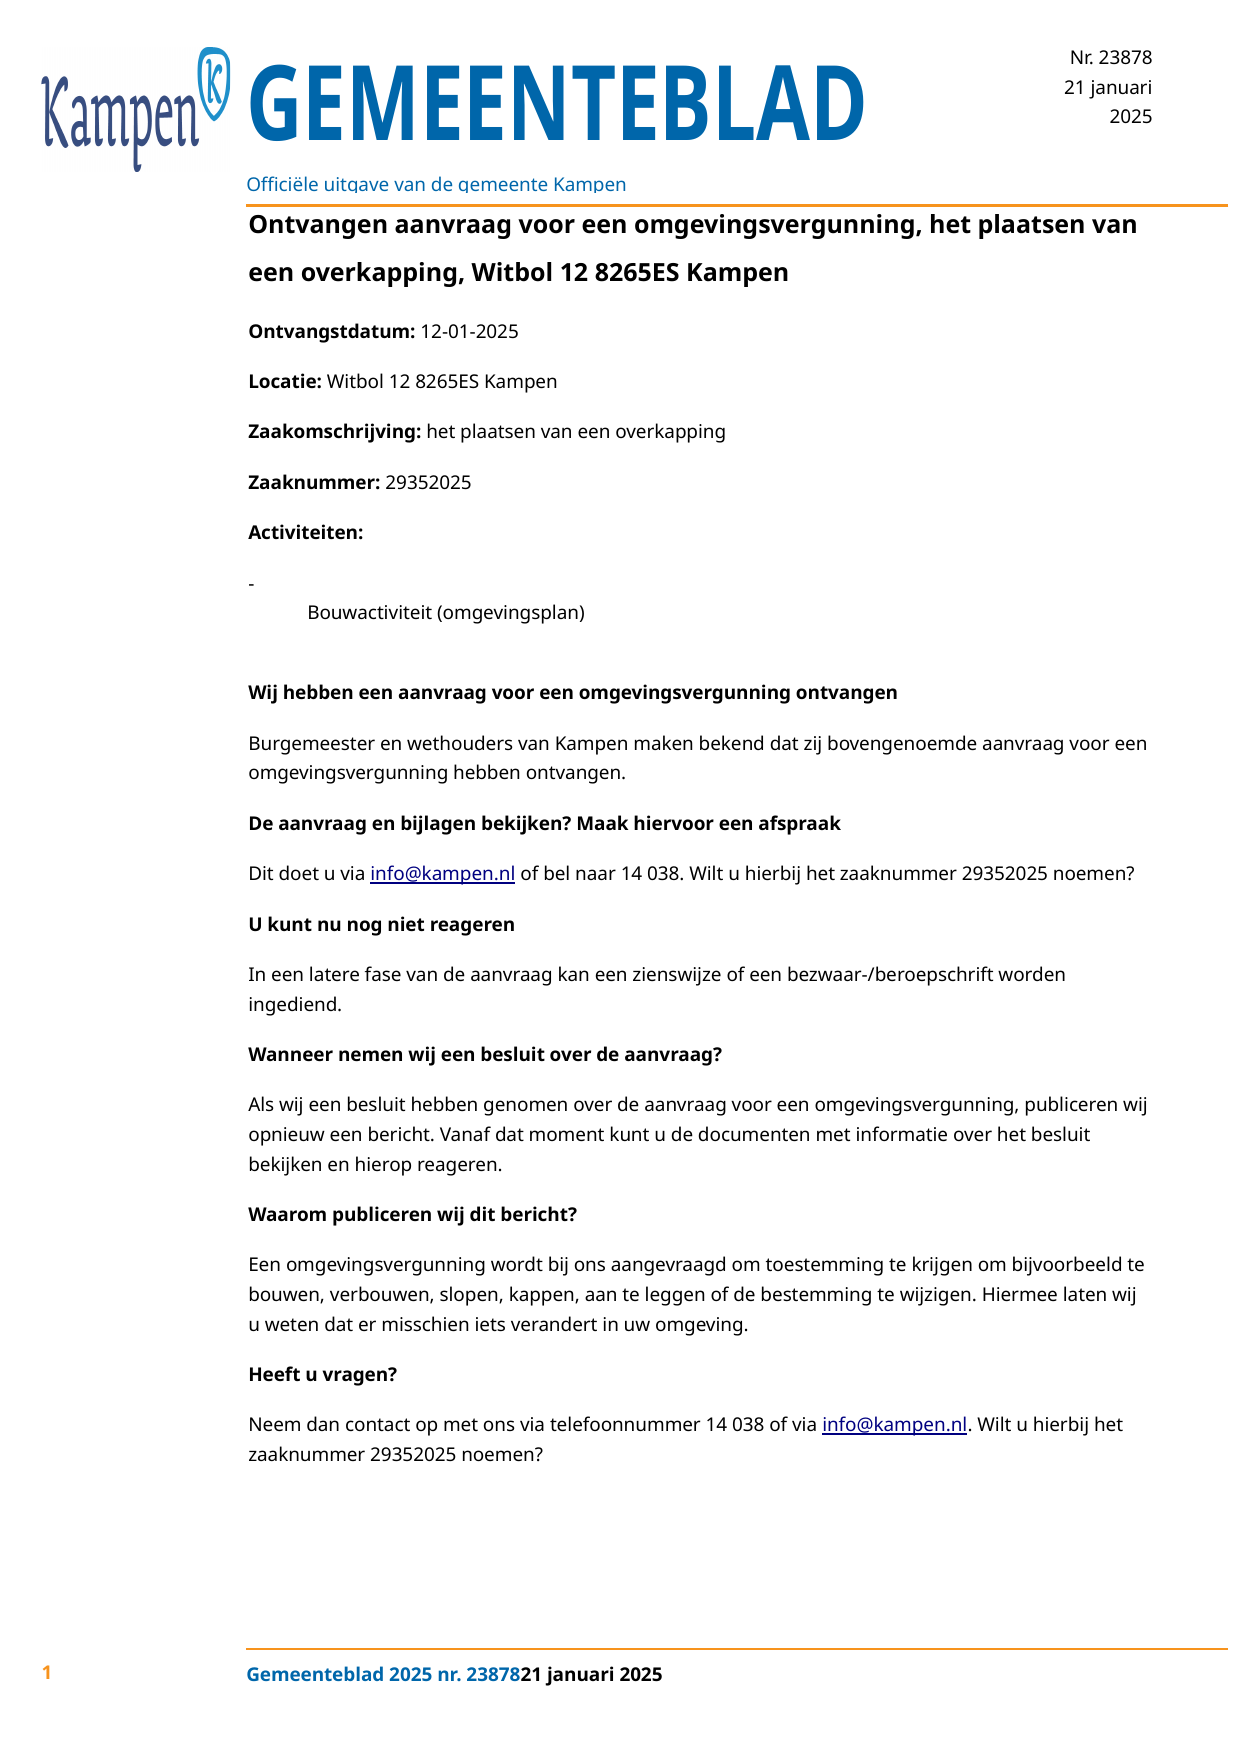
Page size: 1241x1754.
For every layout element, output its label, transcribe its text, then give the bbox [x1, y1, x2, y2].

text Zaakomschrijving: het plaatsen van een overkapping [248, 419, 1152, 444]
list Bouwactiviteit (omgevingsplan) [248, 599, 1152, 625]
picture [41, 47, 231, 172]
text U kunt nu nog niet reageren [248, 911, 1152, 937]
text Waarom publiceren wij dit bericht? [248, 1201, 1152, 1227]
text Locatie: Witbol 12 8265ES Kampen [248, 368, 1152, 394]
text Als wij een besluit hebben genomen over de aanvraag voor een omgevingsvergunning, publiceren wij opnieuw een bericht. Vanaf dat moment kunt u de documenten met informatie over het besluit bekijken en hierop reageren. [248, 1092, 1152, 1177]
text Heeft u vragen? [248, 1361, 1152, 1387]
text Neem dan contact op met ons via telefoonnummer 14 038 of via info@kampen.nl. Wilt u hierbij het zaaknummer 29352025 noemen? [248, 1412, 1152, 1467]
text Ontvangen aanvraag voor een omgevingsvergunning, het plaatsen van een overkapping, Witbol 12 8265ES Kampen [248, 207, 1152, 288]
text De aanvraag en bijlagen bekijken? Maak hiervoor een afspraak [248, 810, 1152, 836]
text Een omgevingsvergunning wordt bij ons aangevraagd om toestemming te krijgen om bijvoorbeeld te bouwen, verbouwen, slopen, kappen, aan te leggen of de bestemming te wijzigen. Hiermee laten wij u weten dat er misschien iets verandert in uw omgeving. [248, 1252, 1152, 1337]
text Dit doet u via info@kampen.nl of bel naar 14 038. Wilt u hierbij het zaaknummer 29352025 noemen? [248, 860, 1152, 886]
text In een latere fase van de aanvraag kan een zienswijze of een bezwaar-/beroepschrift worden ingediend. [248, 961, 1152, 1017]
text Zaaknummer: 29352025 [248, 469, 1152, 495]
text Wanneer nemen wij een besluit over de aanvraag? [248, 1041, 1152, 1067]
text Wij hebben een aanvraag voor een omgevingsvergunning ontvangen [248, 679, 1152, 705]
text Activiteiten: [248, 519, 1152, 545]
text Ontvangstdatum: 12-01-2025 [248, 318, 1152, 344]
text Burgemeester en wethouders van Kampen maken bekend dat zij bovengenoemde aanvraag voor een omgevingsvergunning hebben ontvangen. [248, 730, 1152, 785]
